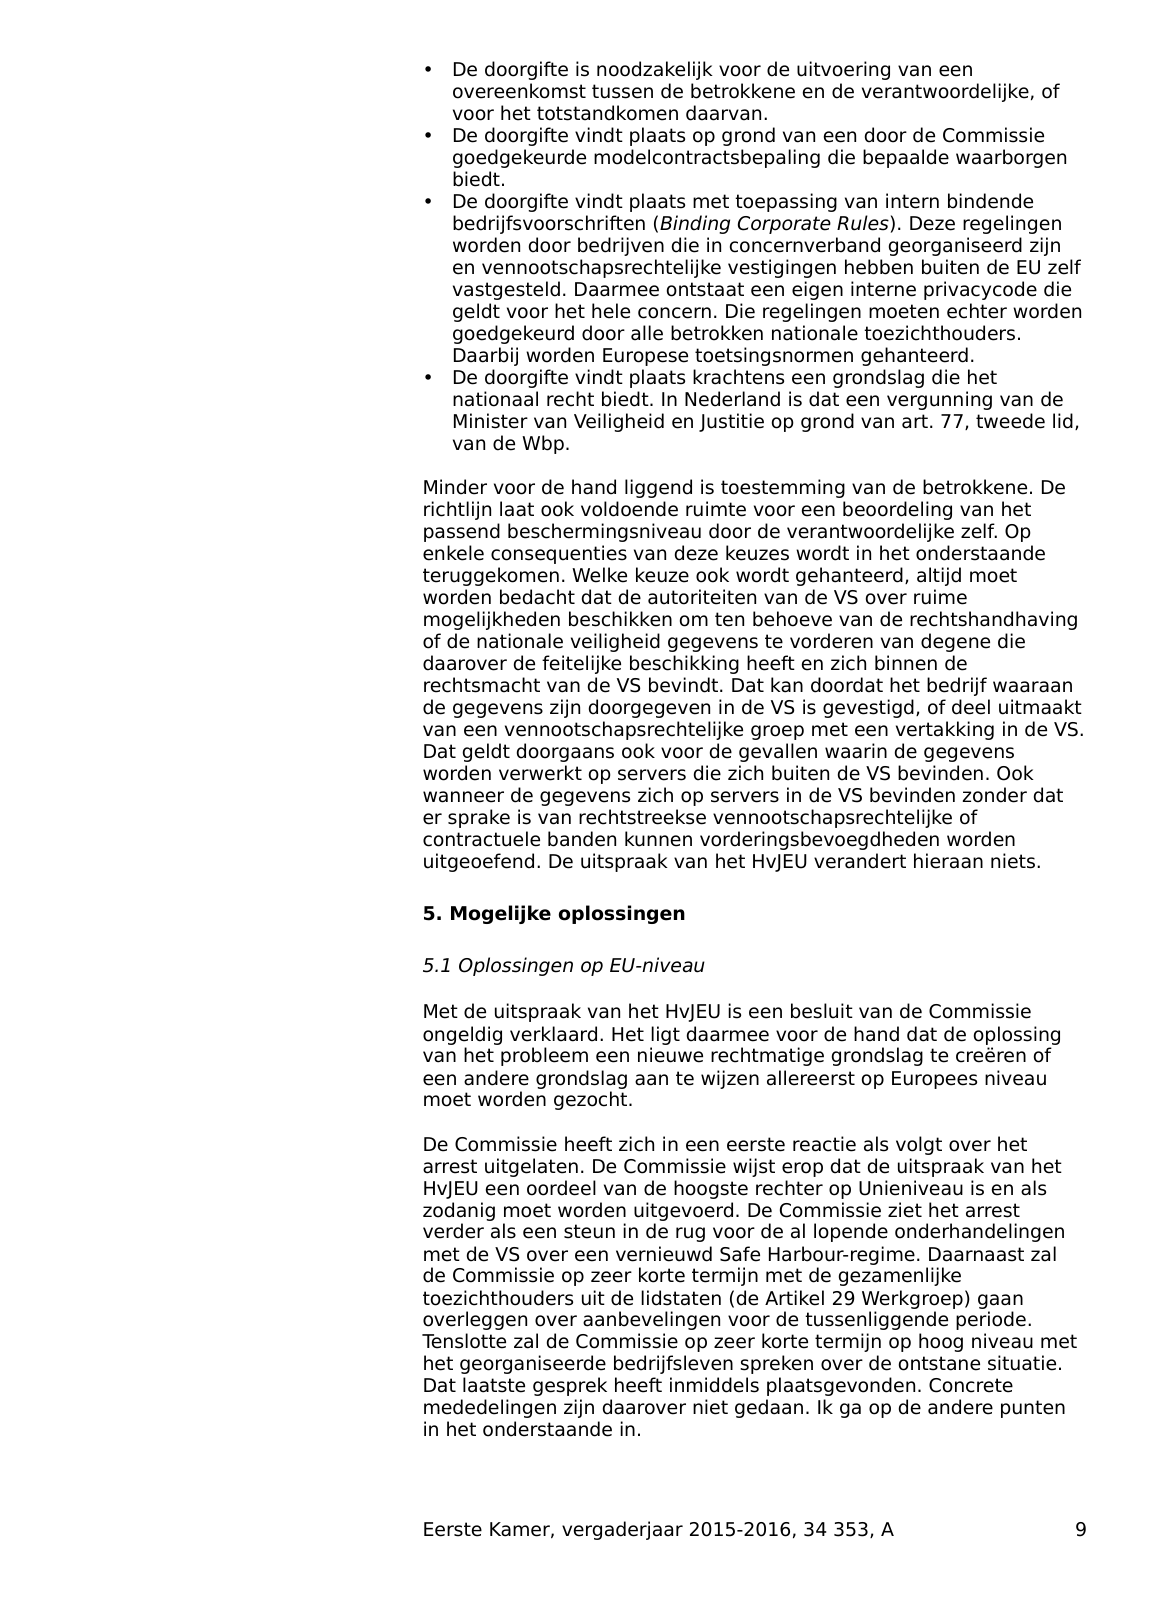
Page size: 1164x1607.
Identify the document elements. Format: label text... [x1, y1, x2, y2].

text • De doorgifte vindt plaats krachtens een grondslag die het nationaal recht biedt. In Nederland is dat een vergunning van de Minister van Veiligheid en Justitie op grond van art. 77, tweede lid, van de Wbp. [422, 367, 1087, 455]
text • De doorgifte vindt plaats met toepassing van intern bindende bedrijfsvoorschriften (Binding Corporate Rules). Deze regelingen worden door bedrijven die in concernverband georganiseerd zijn en vennootschapsrechtelijke vestigingen hebben buiten de EU zelf vastgesteld. Daarmee ontstaat een eigen interne privacycode die geldt voor het hele concern. Die regelingen moeten echter worden goedgekeurd door alle betrokken nationale toezichthouders. Daarbij worden Europese toetsingsnormen gehanteerd. [422, 191, 1087, 367]
text De Commissie heeft zich in een eerste reactie als volgt over het arrest uitgelaten. De Commissie wijst erop dat de uitspraak van het HvJEU een oordeel van de hoogste rechter op Unieniveau is en als zodanig moet worden uitgevoerd. De Commissie ziet het arrest verder als een steun in de rug voor de al lopende onderhandelingen met de VS over een vernieuwd Safe Harbour-regime. Daarnaast zal de Commissie op zeer korte termijn met de gezamenlijke toezichthouders uit de lidstaten (de Artikel 29 Werkgroep) gaan overleggen over aanbevelingen voor de tussenliggende periode. Tenslotte zal de Commissie op zeer korte termijn op hoog niveau met het georganiseerde bedrijfsleven spreken over de ontstane situatie. Dat laatste gesprek heeft inmiddels plaatsgevonden. Concrete mededelingen zijn daarover niet gedaan. Ik ga op de andere punten in het onderstaande in. [422, 1133, 1087, 1441]
subtitle 5.1 Oplossingen op EU-niveau [422, 954, 1087, 976]
subtitle 5. Mogelijke oplossingen [422, 902, 1087, 924]
text Met de uitspraak van het HvJEU is een besluit van de Commissie ongeldig verklaard. Het ligt daarmee voor de hand dat de oplossing van het probleem een nieuwe rechtmatige grondslag te creëren of een andere grondslag aan te wijzen allereerst op Europees niveau moet worden gezocht. [422, 1001, 1087, 1111]
text • De doorgifte is noodzakelijk voor de uitvoering van een overeenkomst tussen de betrokkene en de verantwoordelijke, of voor het totstandkomen daarvan. [422, 59, 1087, 125]
text • De doorgifte vindt plaats op grond van een door de Commissie goedgekeurde modelcontractsbepaling die bepaalde waarborgen biedt. [422, 125, 1087, 191]
text Minder voor de hand liggend is toestemming van de betrokkene. De richtlijn laat ook voldoende ruimte voor een beoordeling van het passend beschermingsniveau door de verantwoordelijke zelf. Op enkele consequenties van deze keuzes wordt in het onderstaande teruggekomen. Welke keuze ook wordt gehanteerd, altijd moet worden bedacht dat de autoriteiten van de VS over ruime mogelijkheden beschikken om ten behoeve van de rechtshandhaving of de nationale veiligheid gegevens te vorderen van degene die daarover de feitelijke beschikking heeft en zich binnen de rechtsmacht van de VS bevindt. Dat kan doordat het bedrijf waaraan de gegevens zijn doorgegeven in de VS is gevestigd, of deel uitmaakt van een vennootschapsrechtelijke groep met een vertakking in de VS. Dat geldt doorgaans ook voor de gevallen waarin de gegevens worden verwerkt op servers die zich buiten de VS bevinden. Ook wanneer de gegevens zich op servers in de VS bevinden zonder dat er sprake is van rechtstreekse vennootschapsrechtelijke of contractuele banden kunnen vorderingsbevoegdheden worden uitgeoefend. De uitspraak van het HvJEU verandert hieraan niets. [422, 477, 1087, 872]
